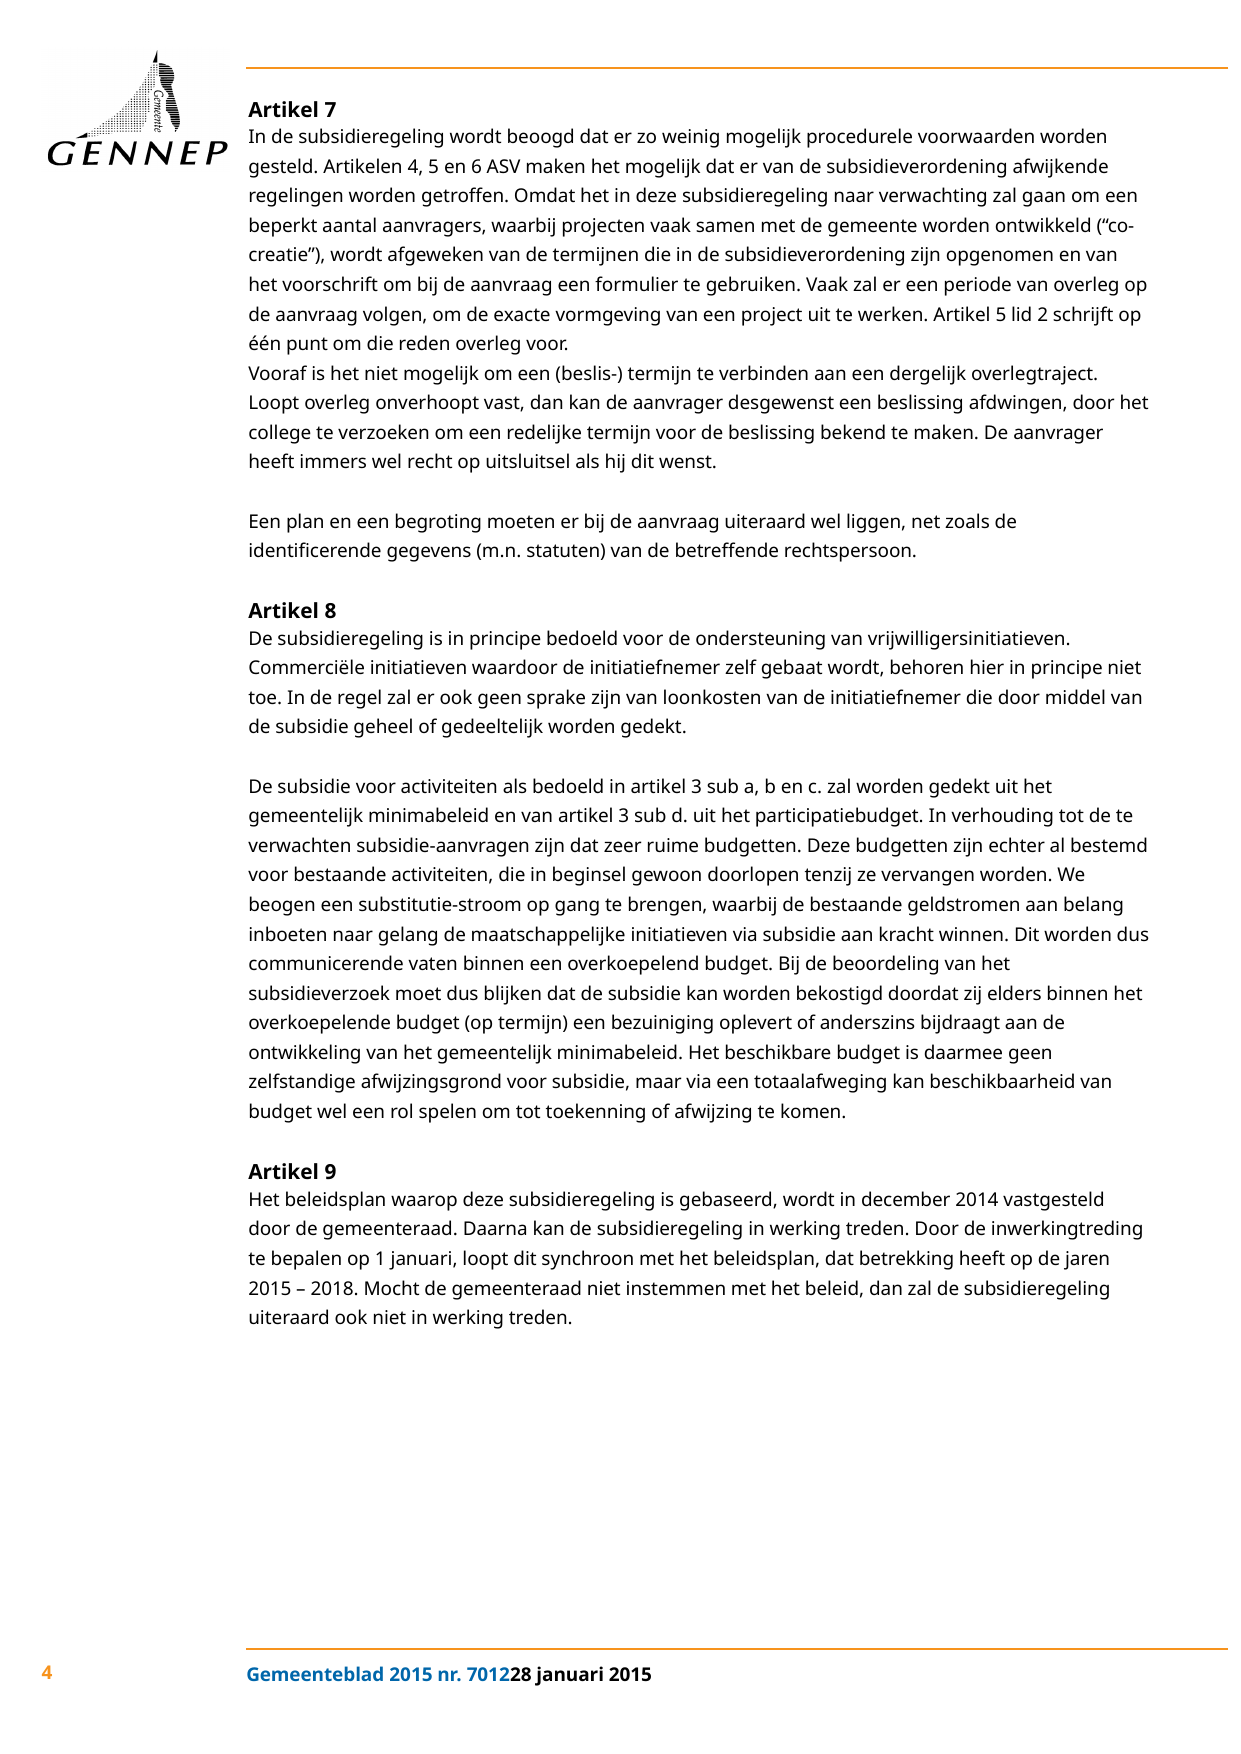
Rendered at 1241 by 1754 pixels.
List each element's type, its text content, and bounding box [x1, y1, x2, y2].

picture [41, 47, 231, 172]
text Het beleidsplan waarop deze subsidieregeling is gebaseerd, wordt in december 2014 vastgesteld door de gemeenteraad. Daarna kan de subsidieregeling in werking treden. Door de inwerkingtreding te bepalen op 1 januari, loopt dit synchroon met het beleidsplan, dat betrekking heeft op de jaren 2015 – 2018. Mocht de gemeenteraad niet instemmen met het beleid, dan zal de subsidieregeling uiteraard ook niet in werking treden. [248, 1186, 1152, 1330]
text De subsidie voor activiteiten als bedoeld in artikel 3 sub a, b en c. zal worden gedekt uit het gemeentelijk minimabeleid en van artikel 3 sub d. uit het participatiebudget. In verhouding tot de te verwachten subsidie-aanvragen zijn dat zeer ruime budgetten. Deze budgetten zijn echter al bestemd voor bestaande activiteiten, die in beginsel gewoon doorlopen tenzij ze vervangen worden. We beogen een substitutie-stroom op gang te brengen, waarbij de bestaande geldstromen aan belang inboeten naar gelang de maatschappelijke initiatieven via subsidie aan kracht winnen. Dit worden dus communicerende vaten binnen een overkoepelend budget. Bij de beoordeling van het subsidieverzoek moet dus blijken dat de subsidie kan worden bekostigd doordat zij elders binnen het overkoepelende budget (op termijn) een bezuiniging oplevert of anderszins bijdraagt aan de ontwikkeling van het gemeentelijk minimabeleid. Het beschikbare budget is daarmee geen zelfstandige afwijzingsgrond voor subsidie, maar via een totaalafweging kan beschikbaarheid van budget wel een rol spelen om tot toekenning of afwijzing te komen. [248, 773, 1152, 1124]
text Een plan en een begroting moeten er bij de aanvraag uiteraard wel liggen, net zoals de identificerende gegevens (m.n. statuten) van de betreffende rechtspersoon. [248, 508, 1152, 563]
text Artikel 8 [248, 597, 1152, 625]
text Vooraf is het niet mogelijk om een (beslis-) termijn te verbinden aan een dergelijk overlegtraject. Loopt overleg onverhoopt vast, dan kan de aanvrager desgewenst een beslissing afdwingen, door het college te verzoeken om een redelijke termijn voor de beslissing bekend te maken. De aanvrager heeft immers wel recht op uitsluitsel als hij dit wenst. [248, 360, 1152, 474]
text De subsidieregeling is in principe bedoeld voor de ondersteuning van vrijwilligersinitiatieven. Commerciële initiatieven waardoor de initiatiefnemer zelf gebaat wordt, behoren hier in principe niet toe. In de regel zal er ook geen sprake zijn van loonkosten van de initiatiefnemer die door middel van de subsidie geheel of gedeeltelijk worden gedekt. [248, 625, 1152, 739]
text Artikel 7 [248, 95, 1152, 123]
text In de subsidieregeling wordt beoogd dat er zo weinig mogelijk procedurele voorwaarden worden gesteld. Artikelen 4, 5 en 6 ASV maken het mogelijk dat er van de subsidieverordening afwijkende regelingen worden getroffen. Omdat het in deze subsidieregeling naar verwachting zal gaan om een beperkt aantal aanvragers, waarbij projecten vaak samen met de gemeente worden ontwikkeld (“co-creatie”), wordt afgeweken van de termijnen die in de subsidieverordening zijn opgenomen en van het voorschrift om bij de aanvraag een formulier te gebruiken. Vaak zal er een periode van overleg op de aanvraag volgen, om de exacte vormgeving van een project uit te werken. Artikel 5 lid 2 schrijft op één punt om die reden overleg voor. [248, 123, 1152, 356]
text Artikel 9 [248, 1157, 1152, 1186]
